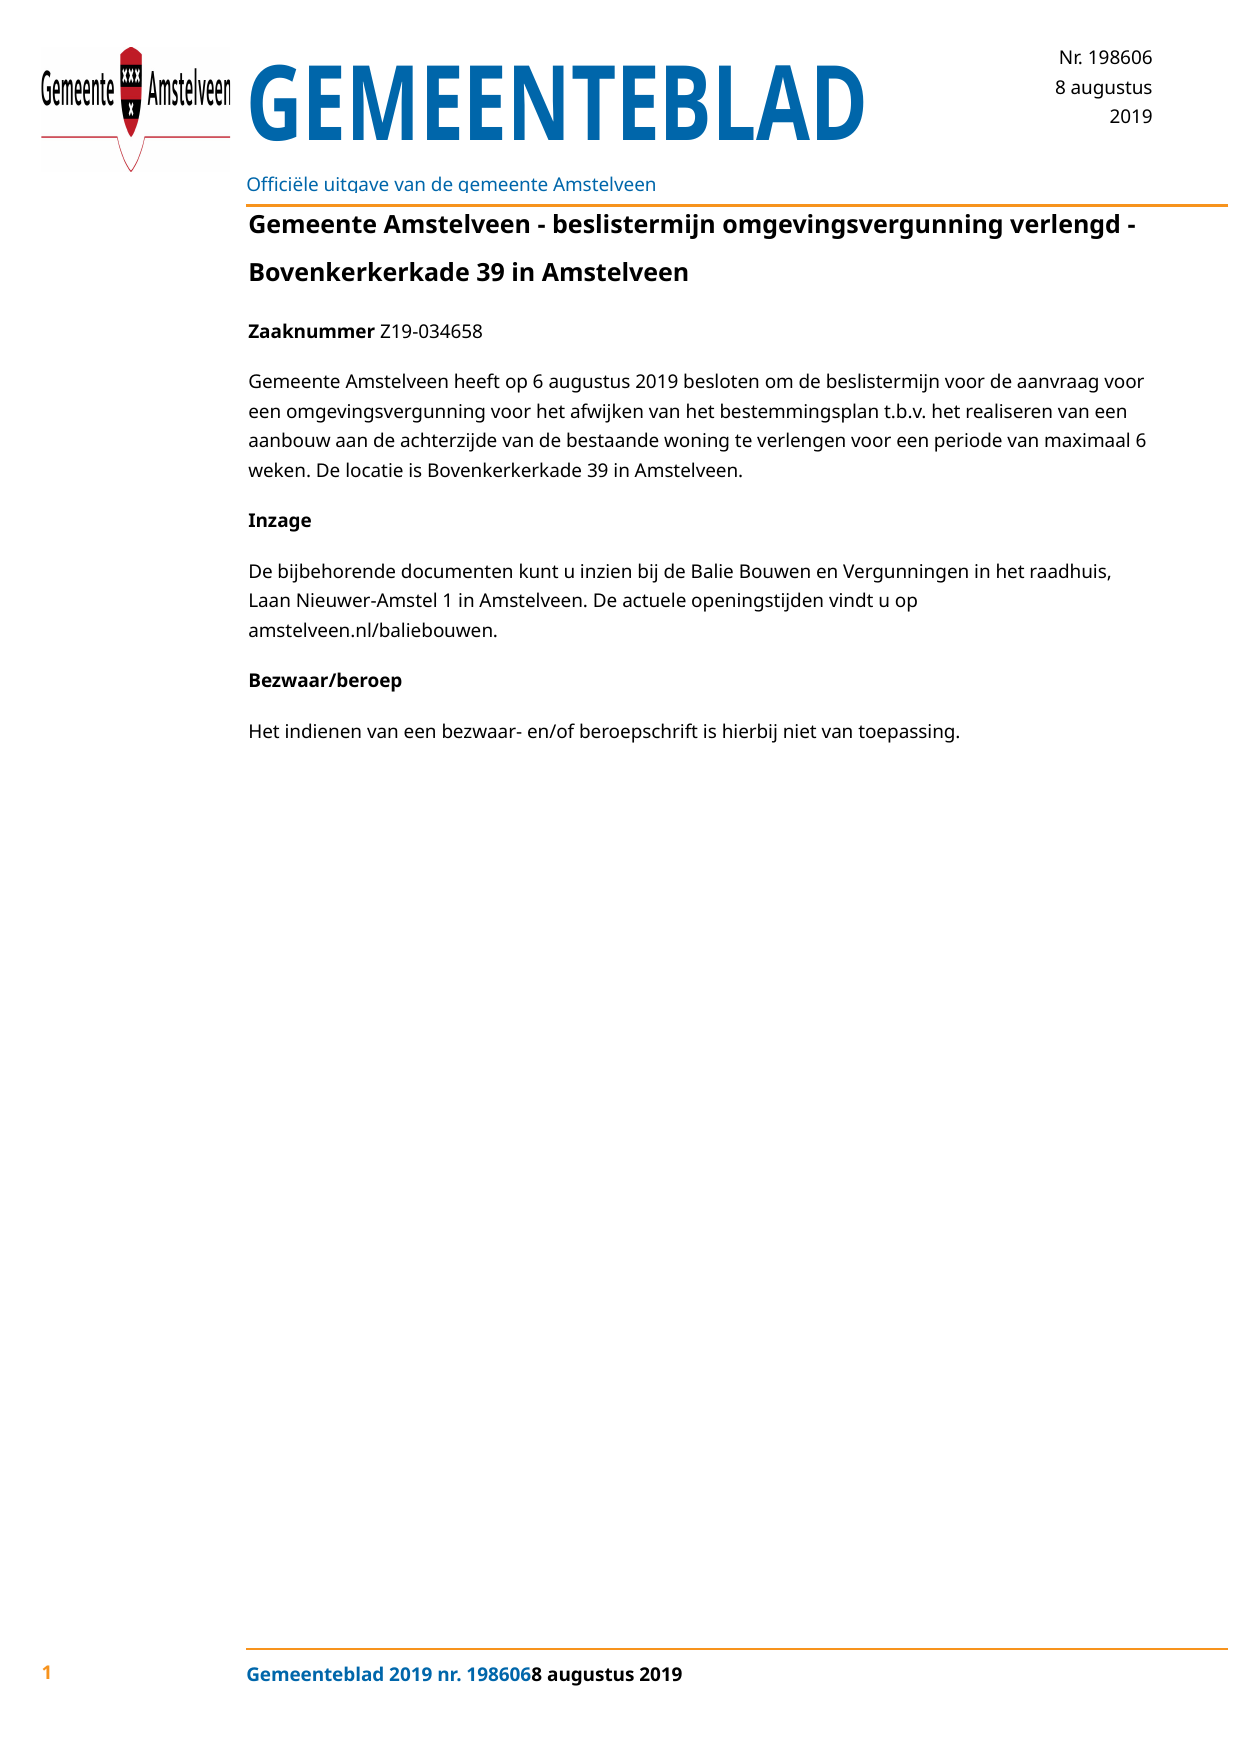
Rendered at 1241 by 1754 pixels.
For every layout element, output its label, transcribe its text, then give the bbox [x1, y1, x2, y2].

picture [41, 47, 231, 172]
text De bijbehorende documenten kunt u inzien bij de Balie Bouwen en Vergunningen in het raadhuis, Laan Nieuwer-Amstel 1 in Amstelveen. De actuele openingstijden vindt u op amstelveen.nl/baliebouwen. [248, 558, 1152, 643]
text Gemeente Amstelveen heeft op 6 augustus 2019 besloten om de beslistermijn voor de aanvraag voor een omgevingsvergunning voor het afwijken van het bestemmingsplan t.b.v. het realiseren van een aanbouw aan de achterzijde van de bestaande woning te verlengen voor een periode van maximaal 6 weken. De locatie is Bovenkerkerkade 39 in Amstelveen. [248, 368, 1152, 483]
text Inzage [248, 507, 1152, 533]
text Het indienen van een bezwaar- en/of beroepschrift is hierbij niet van toepassing. [248, 718, 1152, 744]
text Gemeente Amstelveen - beslistermijn omgevingsvergunning verlengd - Bovenkerkerkade 39 in Amstelveen [248, 207, 1152, 288]
text Zaaknummer Z19-034658 [248, 318, 1152, 344]
text Bezwaar/beroep [248, 667, 1152, 693]
